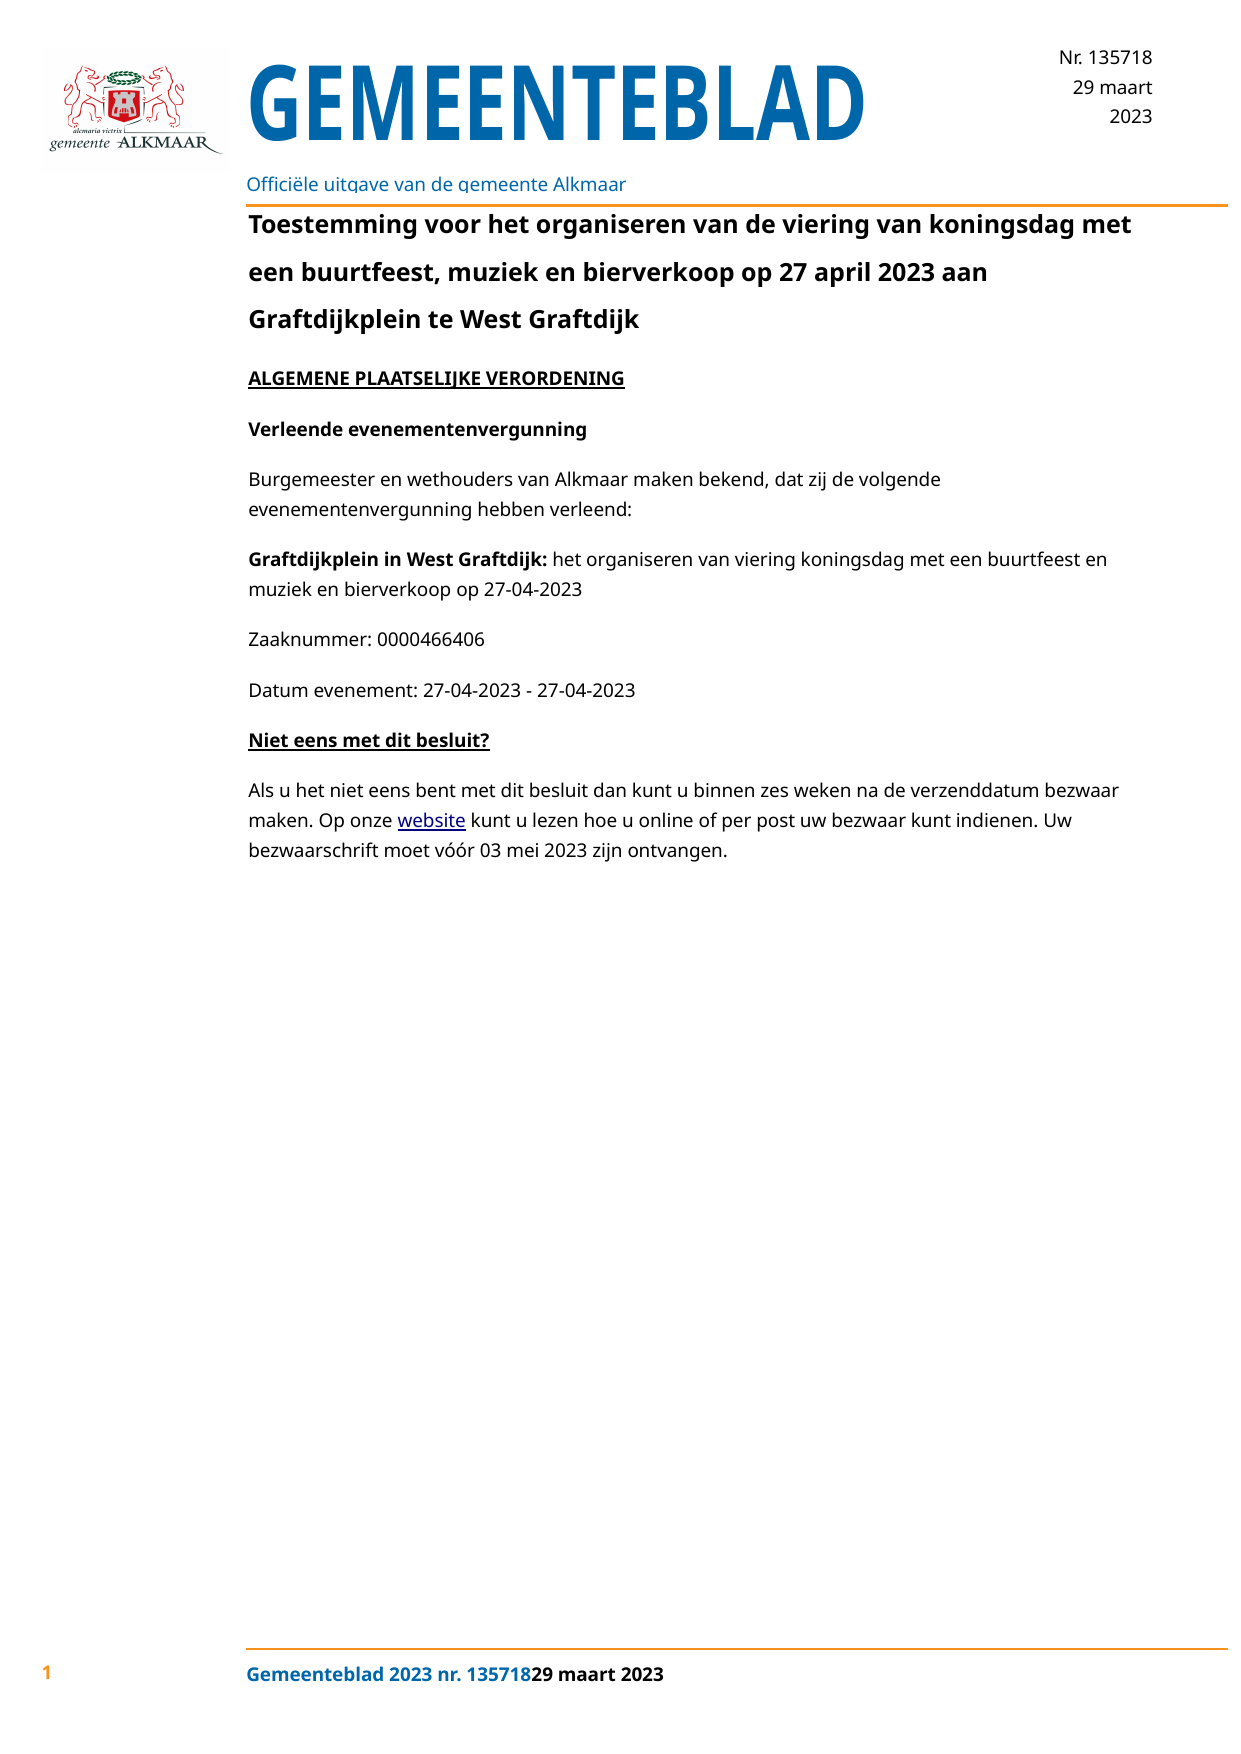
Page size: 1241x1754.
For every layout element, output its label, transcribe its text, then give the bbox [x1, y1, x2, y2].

text Burgemeester en wethouders van Alkmaar maken bekend, dat zij de volgende evenementenvergunning hebben verleend: [248, 466, 1152, 522]
picture [41, 47, 231, 172]
text Toestemming voor het organiseren van de viering van koningsdag met een buurtfeest, muziek en bierverkoop op 27 april 2023 aan Graftdijkplein te West Graftdijk [248, 207, 1152, 336]
text Verleende evenementenvergunning [248, 416, 1152, 442]
text Niet eens met dit besluit? [248, 727, 1152, 753]
text Als u het niet eens bent met dit besluit dan kunt u binnen zes weken na de verzenddatum bezwaar maken. Op onze website kunt u lezen hoe u online of per post uw bezwaar kunt indienen. Uw bezwaarschrift moet vóór 03 mei 2023 zijn ontvangen. [248, 778, 1152, 862]
text ALGEMENE PLAATSELIJKE VERORDENING [248, 366, 1152, 391]
text Graftdijkplein in West Graftdijk: het organiseren van viering koningsdag met een buurtfeest en muziek en bierverkoop op 27-04-2023 [248, 546, 1152, 602]
text Zaaknummer: 0000466406 [248, 626, 1152, 652]
text Datum evenement: 27-04-2023 - 27-04-2023 [248, 677, 1152, 702]
